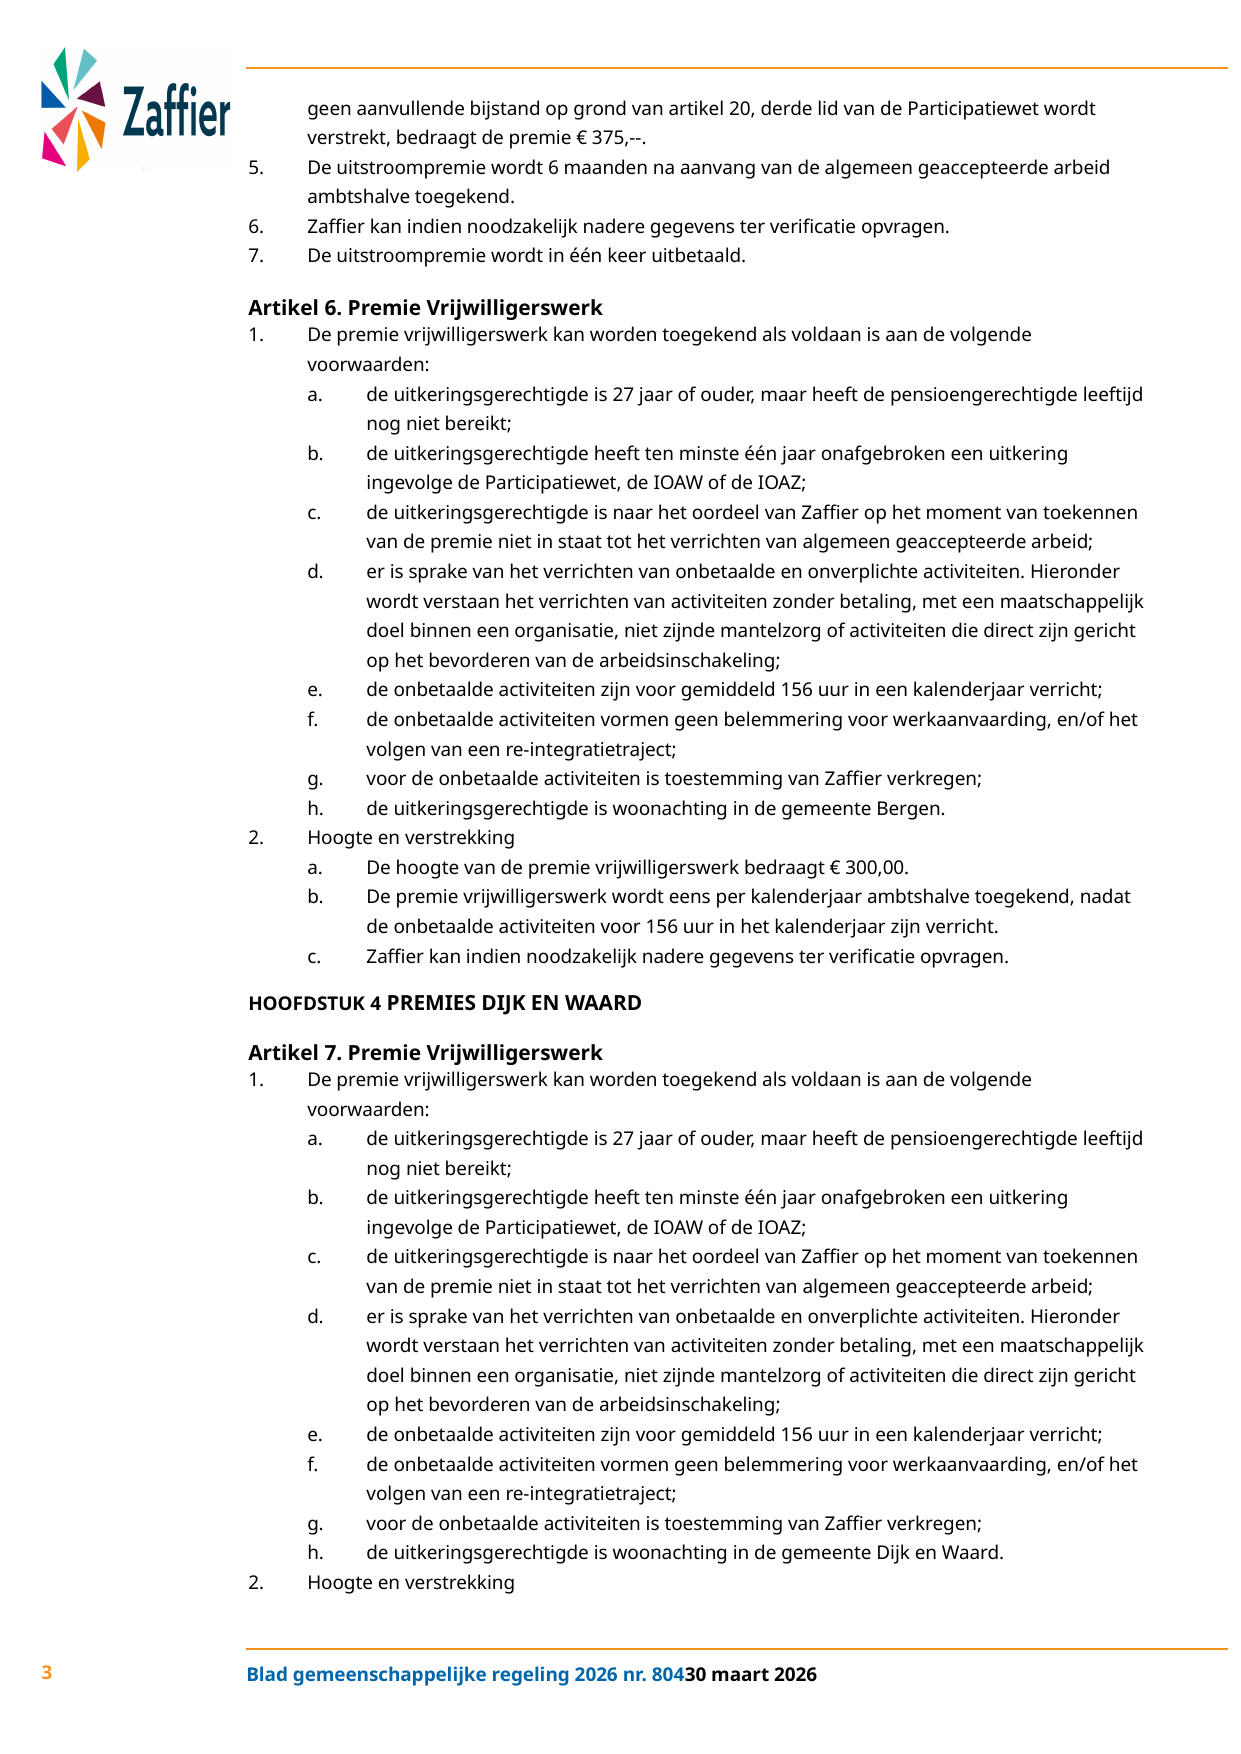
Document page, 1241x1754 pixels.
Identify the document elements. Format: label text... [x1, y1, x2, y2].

list De hoogte van de premie vrijwilligerswerk bedraagt € 300,00. [307, 854, 1152, 880]
list de onbetaalde activiteiten zijn voor gemiddeld 156 uur in een kalenderjaar verricht; [307, 1421, 1152, 1447]
list De uitstroompremie wordt 6 maanden na aanvang van de algemeen geaccepteerde arbeid ambtshalve toegekend. [248, 154, 1152, 209]
list de uitkeringsgerechtigde is woonachting in de gemeente Dijk en Waard. [307, 1539, 1152, 1565]
list de onbetaalde activiteiten vormen geen belemmering voor werkaanvaarding, en/of het volgen van een re-integratietraject; [307, 1451, 1152, 1506]
list de uitkeringsgerechtigde is 27 jaar of ouder, maar heeft de pensioengerechtigde leeftijd nog niet bereikt; [307, 1125, 1152, 1181]
list De premie vrijwilligerswerk kan worden toegekend als voldaan is aan de volgende voorwaarden: [248, 322, 1152, 377]
list de uitkeringsgerechtigde is naar het oordeel van Zaffier op het moment van toekennen van de premie niet in staat tot het verrichten van algemeen geaccepteerde arbeid; [307, 499, 1152, 554]
list Zaffier kan indien noodzakelijk nadere gegevens ter verificatie opvragen. [248, 213, 1152, 239]
text HOOFDSTUK 4 PREMIES DIJK EN WAARD [248, 988, 1152, 1017]
list er is sprake van het verrichten van onbetaalde en onverplichte activiteiten. Hieronder wordt verstaan het verrichten van activiteiten zonder betaling, met een maatschappelijk doel binnen een organisatie, niet zijnde mantelzorg of activiteiten die direct zijn gericht op het bevorderen van de arbeidsinschakeling; [307, 1303, 1152, 1417]
list geen aanvullende bijstand op grond van artikel 20, derde lid van de Participatiewet wordt verstrekt, bedraagt de premie € 375,--. [248, 95, 1152, 150]
text Artikel 7. Premie Vrijwilligerswerk [248, 1038, 1152, 1066]
picture [41, 47, 231, 172]
list de uitkeringsgerechtigde heeft ten minste één jaar onafgebroken een uitkering ingevolge de Participatiewet, de IOAW of de IOAZ; [307, 440, 1152, 495]
list de uitkeringsgerechtigde is woonachting in de gemeente Bergen. [307, 795, 1152, 821]
list De premie vrijwilligerswerk kan worden toegekend als voldaan is aan de volgende voorwaarden: [248, 1066, 1152, 1121]
list Hoogte en verstrekking [248, 1569, 1152, 1595]
list Hoogte en verstrekking [248, 824, 1152, 850]
list de uitkeringsgerechtigde heeft ten minste één jaar onafgebroken een uitkering ingevolge de Participatiewet, de IOAW of de IOAZ; [307, 1184, 1152, 1240]
list De premie vrijwilligerswerk wordt eens per kalenderjaar ambtshalve toegekend, nadat de onbetaalde activiteiten voor 156 uur in het kalenderjaar zijn verricht. [307, 884, 1152, 939]
list de onbetaalde activiteiten vormen geen belemmering voor werkaanvaarding, en/of het volgen van een re-integratietraject; [307, 706, 1152, 761]
list de uitkeringsgerechtigde is 27 jaar of ouder, maar heeft de pensioengerechtigde leeftijd nog niet bereikt; [307, 381, 1152, 436]
list voor de onbetaalde activiteiten is toestemming van Zaffier verkregen; [307, 1510, 1152, 1536]
text Artikel 6. Premie Vrijwilligerswerk [248, 293, 1152, 322]
list de onbetaalde activiteiten zijn voor gemiddeld 156 uur in een kalenderjaar verricht; [307, 677, 1152, 702]
list de uitkeringsgerechtigde is naar het oordeel van Zaffier op het moment van toekennen van de premie niet in staat tot het verrichten van algemeen geaccepteerde arbeid; [307, 1244, 1152, 1299]
list er is sprake van het verrichten van onbetaalde en onverplichte activiteiten. Hieronder wordt verstaan het verrichten van activiteiten zonder betaling, met een maatschappelijk doel binnen een organisatie, niet zijnde mantelzorg of activiteiten die direct zijn gericht op het bevorderen van de arbeidsinschakeling; [307, 558, 1152, 673]
list voor de onbetaalde activiteiten is toestemming van Zaffier verkregen; [307, 765, 1152, 791]
list De uitstroompremie wordt in één keer uitbetaald. [248, 243, 1152, 268]
list Zaffier kan indien noodzakelijk nadere gegevens ter verificatie opvragen. [307, 943, 1152, 968]
